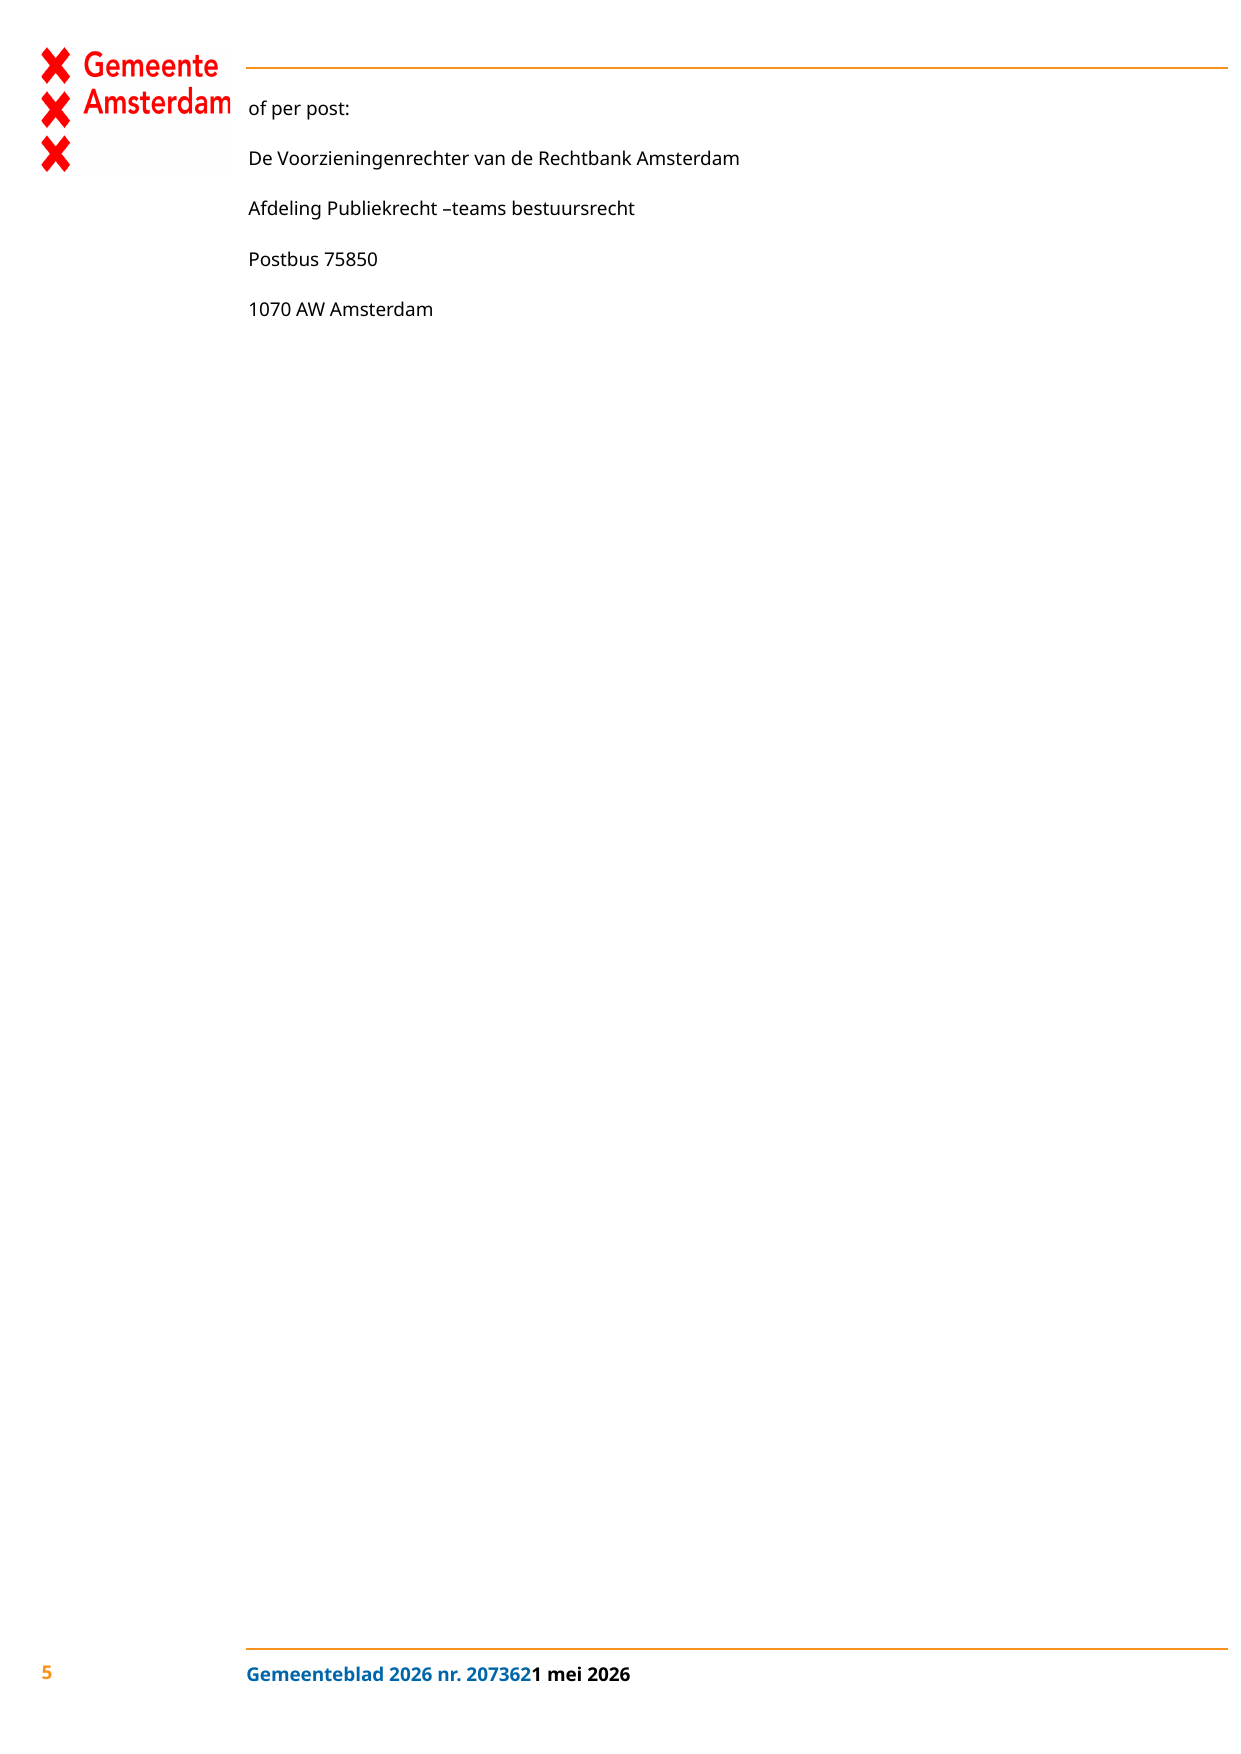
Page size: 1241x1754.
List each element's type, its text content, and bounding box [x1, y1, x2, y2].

picture [41, 47, 231, 172]
text 1070 AW Amsterdam [248, 296, 1152, 322]
text Afdeling Publiekrecht –teams bestuursrecht [248, 196, 1152, 221]
text De Voorzieningenrechter van de Rechtbank Amsterdam [248, 145, 1152, 171]
text of per post: [248, 95, 1152, 121]
text Postbus 75850 [248, 246, 1152, 272]
